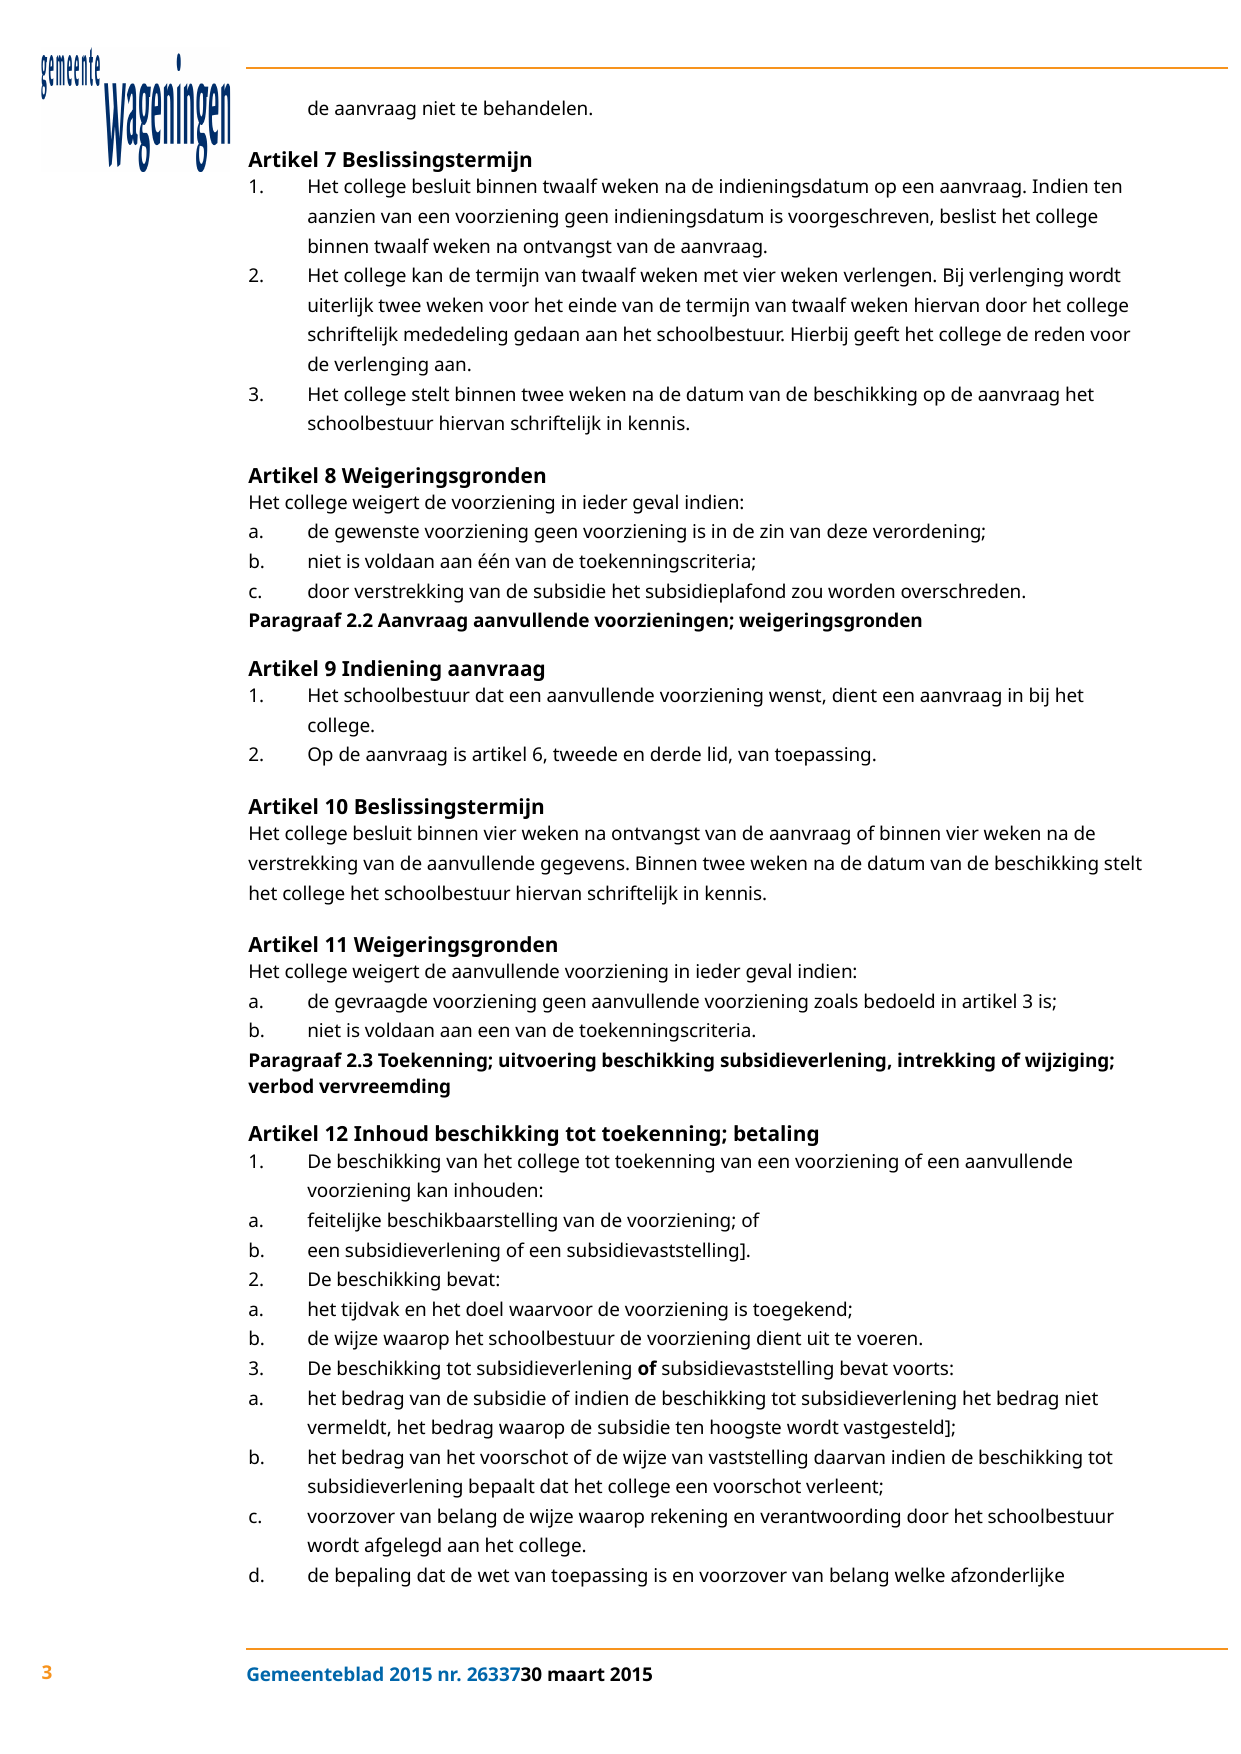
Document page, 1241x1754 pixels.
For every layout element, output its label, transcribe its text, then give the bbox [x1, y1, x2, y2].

list door verstrekking van de subsidie het subsidieplafond zou worden overschreden. [248, 578, 1152, 604]
picture [41, 47, 231, 172]
list de aanvraag niet te behandelen. [248, 95, 1152, 121]
list Het college stelt binnen twee weken na de datum van de beschikking op de aanvraag het schoolbestuur hiervan schriftelijk in kennis. [248, 381, 1152, 436]
text Het college weigert de voorziening in ieder geval indien: [248, 489, 1152, 515]
list De beschikking bevat: [248, 1266, 1152, 1292]
text Artikel 11 Weigeringsgronden [248, 930, 1152, 958]
list Het college besluit binnen twaalf weken na de indieningsdatum op een aanvraag. Indien ten aanzien van een voorziening geen indieningsdatum is voorgeschreven, beslist het college binnen twaalf weken na ontvangst van de aanvraag. [248, 174, 1152, 258]
text Artikel 7 Beslissingstermijn [248, 145, 1152, 174]
list een subsidieverlening of een subsidievaststelling]. [248, 1237, 1152, 1262]
list feitelijke beschikbaarstelling van de voorziening; of [248, 1207, 1152, 1233]
text Artikel 9 Indiening aanvraag [248, 654, 1152, 682]
list het bedrag van de subsidie of indien de beschikking tot subsidieverlening het bedrag niet vermeldt, het bedrag waarop de subsidie ten hoogste wordt vastgesteld]; [248, 1385, 1152, 1440]
text Het college weigert de aanvullende voorziening in ieder geval indien: [248, 958, 1152, 984]
list het bedrag van het voorschot of de wijze van vaststelling daarvan indien de beschikking tot subsidieverlening bepaalt dat het college een voorschot verleent; [248, 1444, 1152, 1499]
list de bepaling dat de wet van toepassing is en voorzover van belang welke afzonderlijke [248, 1562, 1152, 1588]
text Artikel 12 Inhoud beschikking tot toekenning; betaling [248, 1119, 1152, 1148]
list voorzover van belang de wijze waarop rekening en verantwoording door het schoolbestuur wordt afgelegd aan het college. [248, 1503, 1152, 1558]
list niet is voldaan aan één van de toekenningscriteria; [248, 548, 1152, 574]
list Het schoolbestuur dat een aanvullende voorziening wenst, dient een aanvraag in bij het college. [248, 682, 1152, 738]
list niet is voldaan aan een van de toekenningscriteria. [248, 1018, 1152, 1043]
text Paragraaf 2.3 Toekenning; uitvoering beschikking subsidieverlening, intrekking of wijziging; verbod vervreemding [248, 1047, 1152, 1099]
text Artikel 8 Weigeringsgronden [248, 461, 1152, 489]
list het tijdvak en het doel waarvoor de voorziening is toegekend; [248, 1296, 1152, 1322]
list Het college kan de termijn van twaalf weken met vier weken verlengen. Bij verlenging wordt uiterlijk twee weken voor het einde van de termijn van twaalf weken hiervan door het college schriftelijk mededeling gedaan aan het schoolbestuur. Hierbij geeft het college de reden voor de verlenging aan. [248, 262, 1152, 377]
text Artikel 10 Beslissingstermijn [248, 792, 1152, 821]
list De beschikking tot subsidieverlening of subsidievaststelling bevat voorts: [248, 1355, 1152, 1381]
text Het college besluit binnen vier weken na ontvangst van de aanvraag of binnen vier weken na de verstrekking van de aanvullende gegevens. Binnen twee weken na de datum van de beschikking stelt het college het schoolbestuur hiervan schriftelijk in kennis. [248, 821, 1152, 905]
list de gewenste voorziening geen voorziening is in de zin van deze verordening; [248, 519, 1152, 544]
list Op de aanvraag is artikel 6, tweede en derde lid, van toepassing. [248, 742, 1152, 767]
list de wijze waarop het schoolbestuur de voorziening dient uit te voeren. [248, 1326, 1152, 1351]
list de gevraagde voorziening geen aanvullende voorziening zoals bedoeld in artikel 3 is; [248, 988, 1152, 1014]
text Paragraaf 2.2 Aanvraag aanvullende voorzieningen; weigeringsgronden [248, 607, 1152, 633]
list De beschikking van het college tot toekenning van een voorziening of een aanvullende voorziening kan inhouden: [248, 1148, 1152, 1203]
